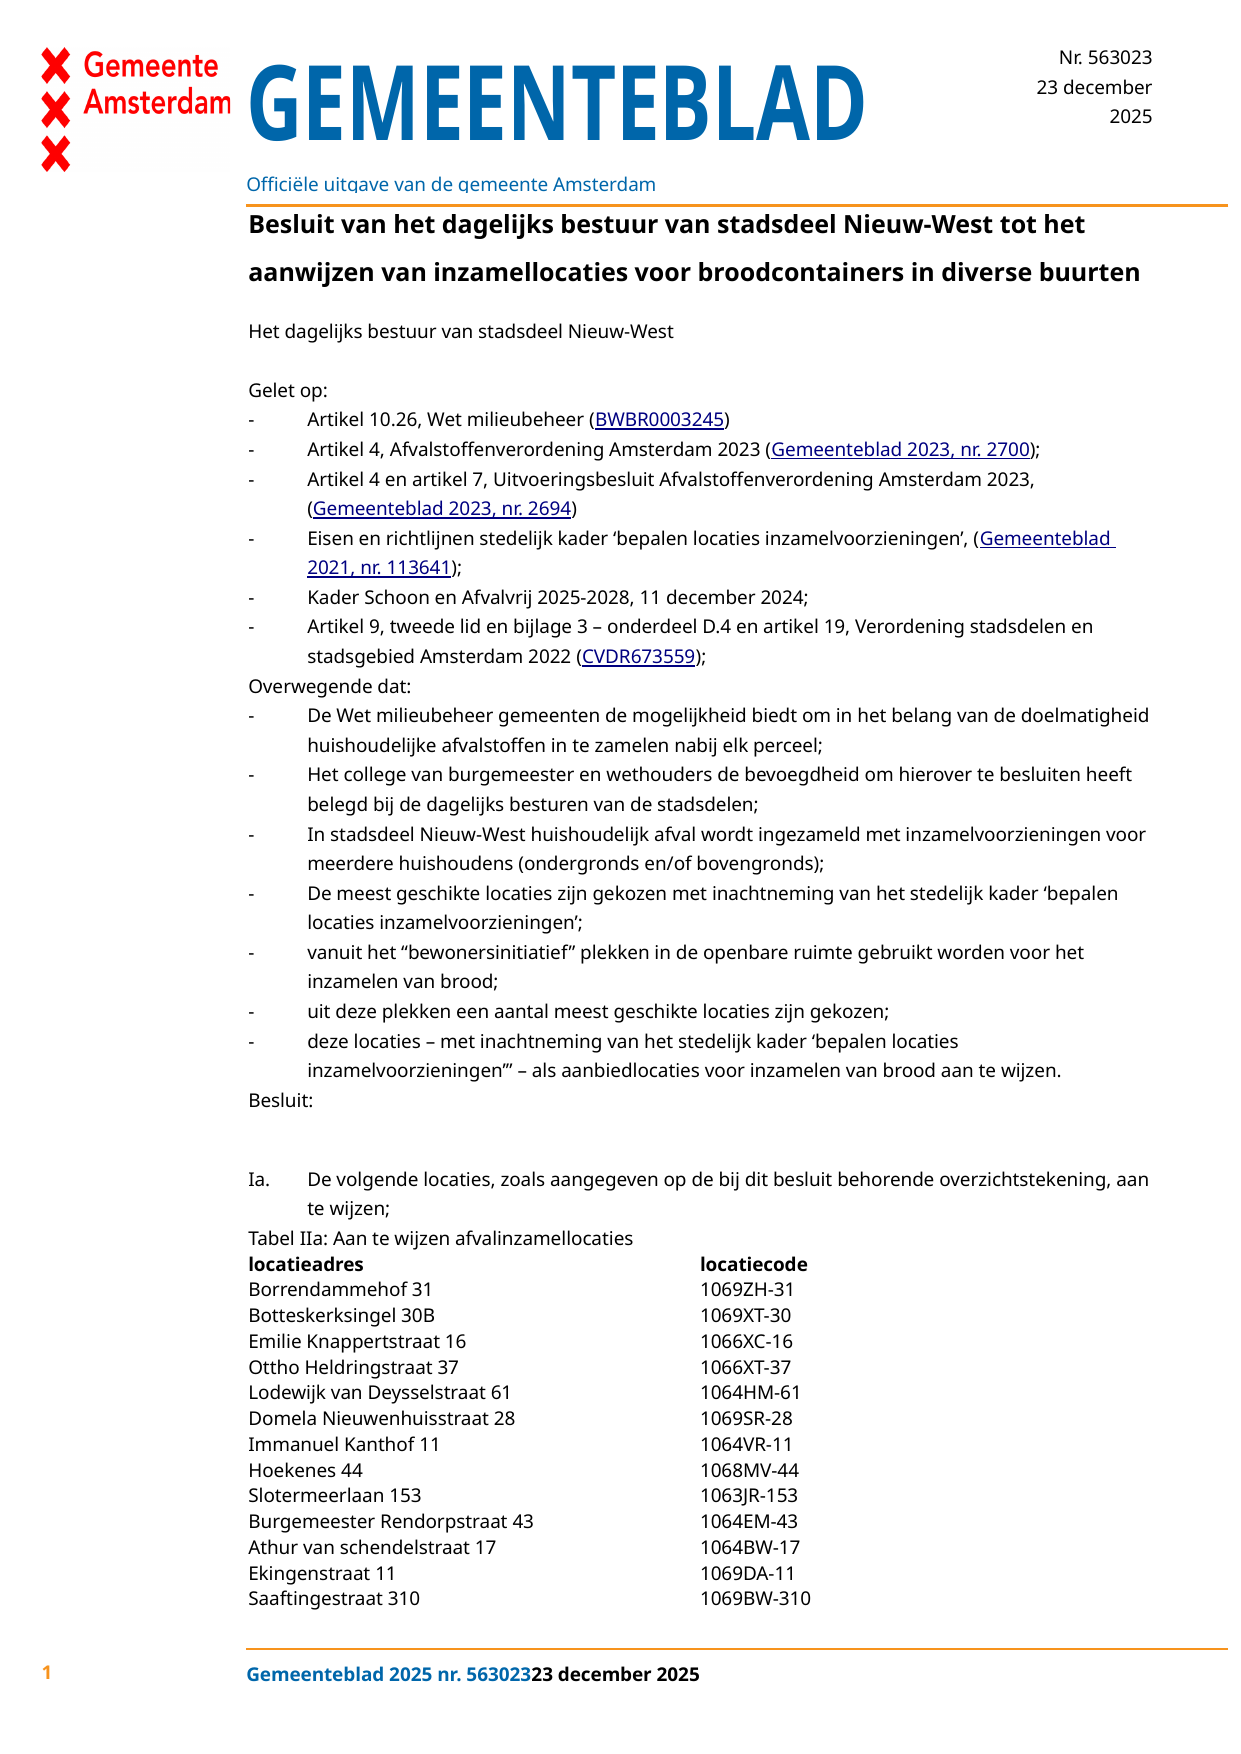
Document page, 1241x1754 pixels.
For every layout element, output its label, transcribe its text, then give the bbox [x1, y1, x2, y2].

table_cell 1064HM-61 [700, 1380, 1152, 1405]
table_cell Borrendammehof 31 [248, 1277, 700, 1302]
table_cell 1068MV-44 [700, 1457, 1152, 1482]
table_cell 1069DA-11 [700, 1560, 1152, 1585]
table_cell Domela Nieuwenhuisstraat 28 [248, 1405, 700, 1431]
list Eisen en richtlijnen stedelijk kader ‘bepalen locaties inzamelvoorzieningen’, (Gemeenteblad 2021, nr. 113641); [248, 525, 1152, 580]
list De meest geschikte locaties zijn gekozen met inachtneming van het stedelijk kader ‘bepalen locaties inzamelvoorzieningen’; [248, 880, 1152, 935]
list Het college van burgemeester en wethouders de bevoegdheid om hierover te besluiten heeft belegd bij de dagelijks besturen van de stadsdelen; [248, 762, 1152, 817]
table_cell locatiecode [700, 1251, 1152, 1277]
table_cell 1064EM-43 [700, 1508, 1152, 1534]
table_cell 1063JR-153 [700, 1483, 1152, 1508]
table_cell 1066XT-37 [700, 1354, 1152, 1379]
picture [41, 47, 231, 172]
table_cell Ekingenstraat 11 [248, 1560, 700, 1585]
list Kader Schoon en Afvalvrij 2025-2028, 11 december 2024; [248, 584, 1152, 610]
text Gelet op: [248, 377, 1152, 403]
list Artikel 10.26, Wet milieubeheer (BWBR0003245) [248, 407, 1152, 432]
table_header Tabel IIa: Aan te wijzen afvalinzamellocaties [248, 1225, 1152, 1251]
table_cell Lodewijk van Deysselstraat 61 [248, 1380, 700, 1405]
list De volgende locaties, zoals aangegeven op de bij dit besluit behorende overzichtstekening, aan te wijzen; [248, 1166, 1152, 1221]
table_cell 1064BW-17 [700, 1534, 1152, 1560]
table_cell Immanuel Kanthof 11 [248, 1431, 700, 1457]
table_cell Burgemeester Rendorpstraat 43 [248, 1508, 700, 1534]
list In stadsdeel Nieuw-West huishoudelijk afval wordt ingezameld met inzamelvoorzieningen voor meerdere huishoudens (ondergronds en/of bovengronds); [248, 821, 1152, 876]
table_cell Emilie Knappertstraat 16 [248, 1328, 700, 1354]
list uit deze plekken een aantal meest geschikte locaties zijn gekozen; [248, 998, 1152, 1024]
list Artikel 4 en artikel 7, Uitvoeringsbesluit Afvalstoffenverordening Amsterdam 2023, (Gemeenteblad 2023, nr. 2694) [248, 466, 1152, 521]
text Het dagelijks bestuur van stadsdeel Nieuw-West [248, 318, 1152, 344]
list De Wet milieubeheer gemeenten de mogelijkheid biedt om in het belang van de doelmatigheid huishoudelijke afvalstoffen in te zamelen nabij elk perceel; [248, 702, 1152, 758]
list deze locaties – met inachtneming van het stedelijk kader ‘bepalen locaties inzamelvoorzieningen’” – als aanbiedlocaties voor inzamelen van brood aan te wijzen. [248, 1028, 1152, 1083]
text Overwegende dat: [248, 673, 1152, 699]
list vanuit het “bewonersinitiatief” plekken in de openbare ruimte gebruikt worden voor het inzamelen van brood; [248, 939, 1152, 994]
table_cell locatieadres [248, 1251, 700, 1277]
table_cell Hoekenes 44 [248, 1457, 700, 1482]
text Besluit: [248, 1087, 1152, 1113]
table_cell Ottho Heldringstraat 37 [248, 1354, 700, 1379]
list Artikel 4, Afvalstoffenverordening Amsterdam 2023 (Gemeenteblad 2023, nr. 2700); [248, 436, 1152, 462]
table_cell 1066XC-16 [700, 1328, 1152, 1354]
list Artikel 9, tweede lid en bijlage 3 – onderdeel D.4 en artikel 19, Verordening stadsdelen en stadsgebied Amsterdam 2022 (CVDR673559); [248, 614, 1152, 669]
table_cell 1069SR-28 [700, 1405, 1152, 1431]
table_cell Saaftingestraat 310 [248, 1585, 700, 1611]
table_cell 1069ZH-31 [700, 1277, 1152, 1302]
table_cell 1069XT-30 [700, 1303, 1152, 1328]
table_cell 1069BW-310 [700, 1585, 1152, 1611]
table_cell Botteskerksingel 30B [248, 1303, 700, 1328]
text Besluit van het dagelijks bestuur van stadsdeel Nieuw-West tot het aanwijzen van inzamellocaties voor broodcontainers in diverse buurten [248, 207, 1152, 288]
table_cell Athur van schendelstraat 17 [248, 1534, 700, 1560]
table_cell Slotermeerlaan 153 [248, 1483, 700, 1508]
table_cell 1064VR-11 [700, 1431, 1152, 1457]
